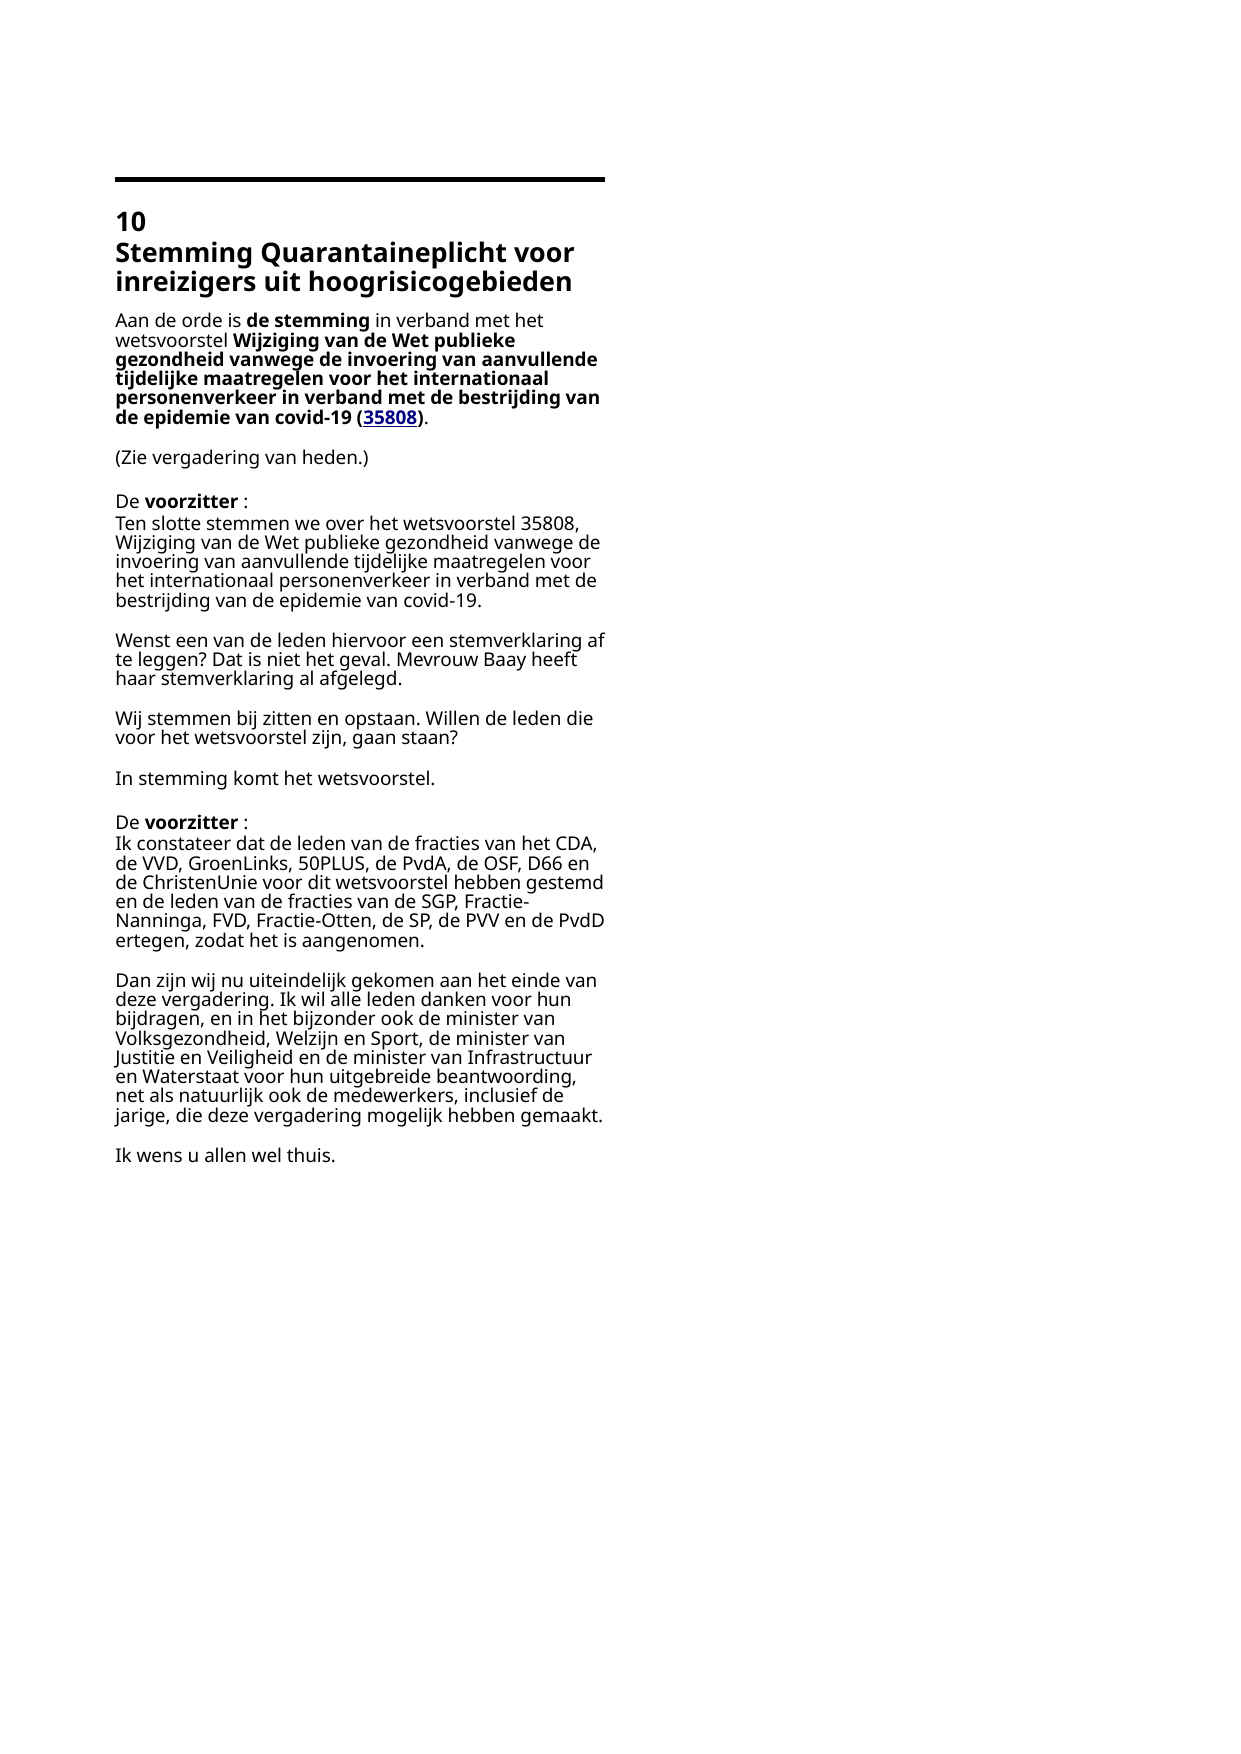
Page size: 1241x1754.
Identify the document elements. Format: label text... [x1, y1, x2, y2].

text Ten slotte stemmen we over het wetsvoorstel 35808, Wijziging van de Wet publieke gezondheid vanwege de invoering van aanvullende tijdelijke maatregelen voor het internationaal personenverkeer in verband met de bestrijding van de epidemie van covid-19. [115, 514, 605, 611]
text (Zie vergadering van heden.) [115, 449, 605, 468]
text Dan zijn wij nu uiteindelijk gekomen aan het einde van deze vergadering. Ik wil alle leden danken voor hun bijdragen, en in het bijzonder ook de minister van Volksgezondheid, Welzijn en Sport, de minister van Justitie en Veiligheid en de minister van Infrastructuur en Waterstaat voor hun uitgebreide beantwoording, net als natuurlijk ook de medewerkers, inclusief de jarige, die deze vergadering mogelijk hebben gemaakt. [115, 972, 605, 1126]
text Ik wens u allen wel thuis. [115, 1147, 605, 1166]
text Aan de orde is de stemming in verband met het wetsvoorstel Wijziging van de Wet publieke gezondheid vanwege de invoering van aanvullende tijdelijke maatregelen voor het internationaal personenverkeer in verband met de bestrijding van de epidemie van covid-19 (35808). [115, 312, 605, 428]
text In stemming komt het wetsvoorstel. [115, 769, 605, 789]
text Wenst een van de leden hiervoor een stemverklaring af te leggen? Dat is niet het geval. Mevrouw Baay heeft haar stemverklaring al afgelegd. [115, 632, 605, 689]
text Stemming Quarantaineplicht voor inreizigers uit hoogrisicogebieden [115, 239, 605, 312]
text Ik constateer dat de leden van de fracties van het CDA, de VVD, GroenLinks, 50PLUS, de PvdA, de OSF, D66 en de ChristenUnie voor dit wetsvoorstel hebben gestemd en de leden van de fracties van de SGP, Fractie-Nanninga, FVD, Fractie-Otten, de SP, de PVV en de PvdD ertegen, zodat het is aangenomen. [115, 835, 605, 951]
text 10 [115, 203, 605, 239]
text De voorzitter : [115, 489, 605, 514]
text De voorzitter : [115, 809, 605, 835]
text Wij stemmen bij zitten en opstaan. Willen de leden die voor het wetsvoorstel zijn, gaan staan? [115, 710, 605, 749]
